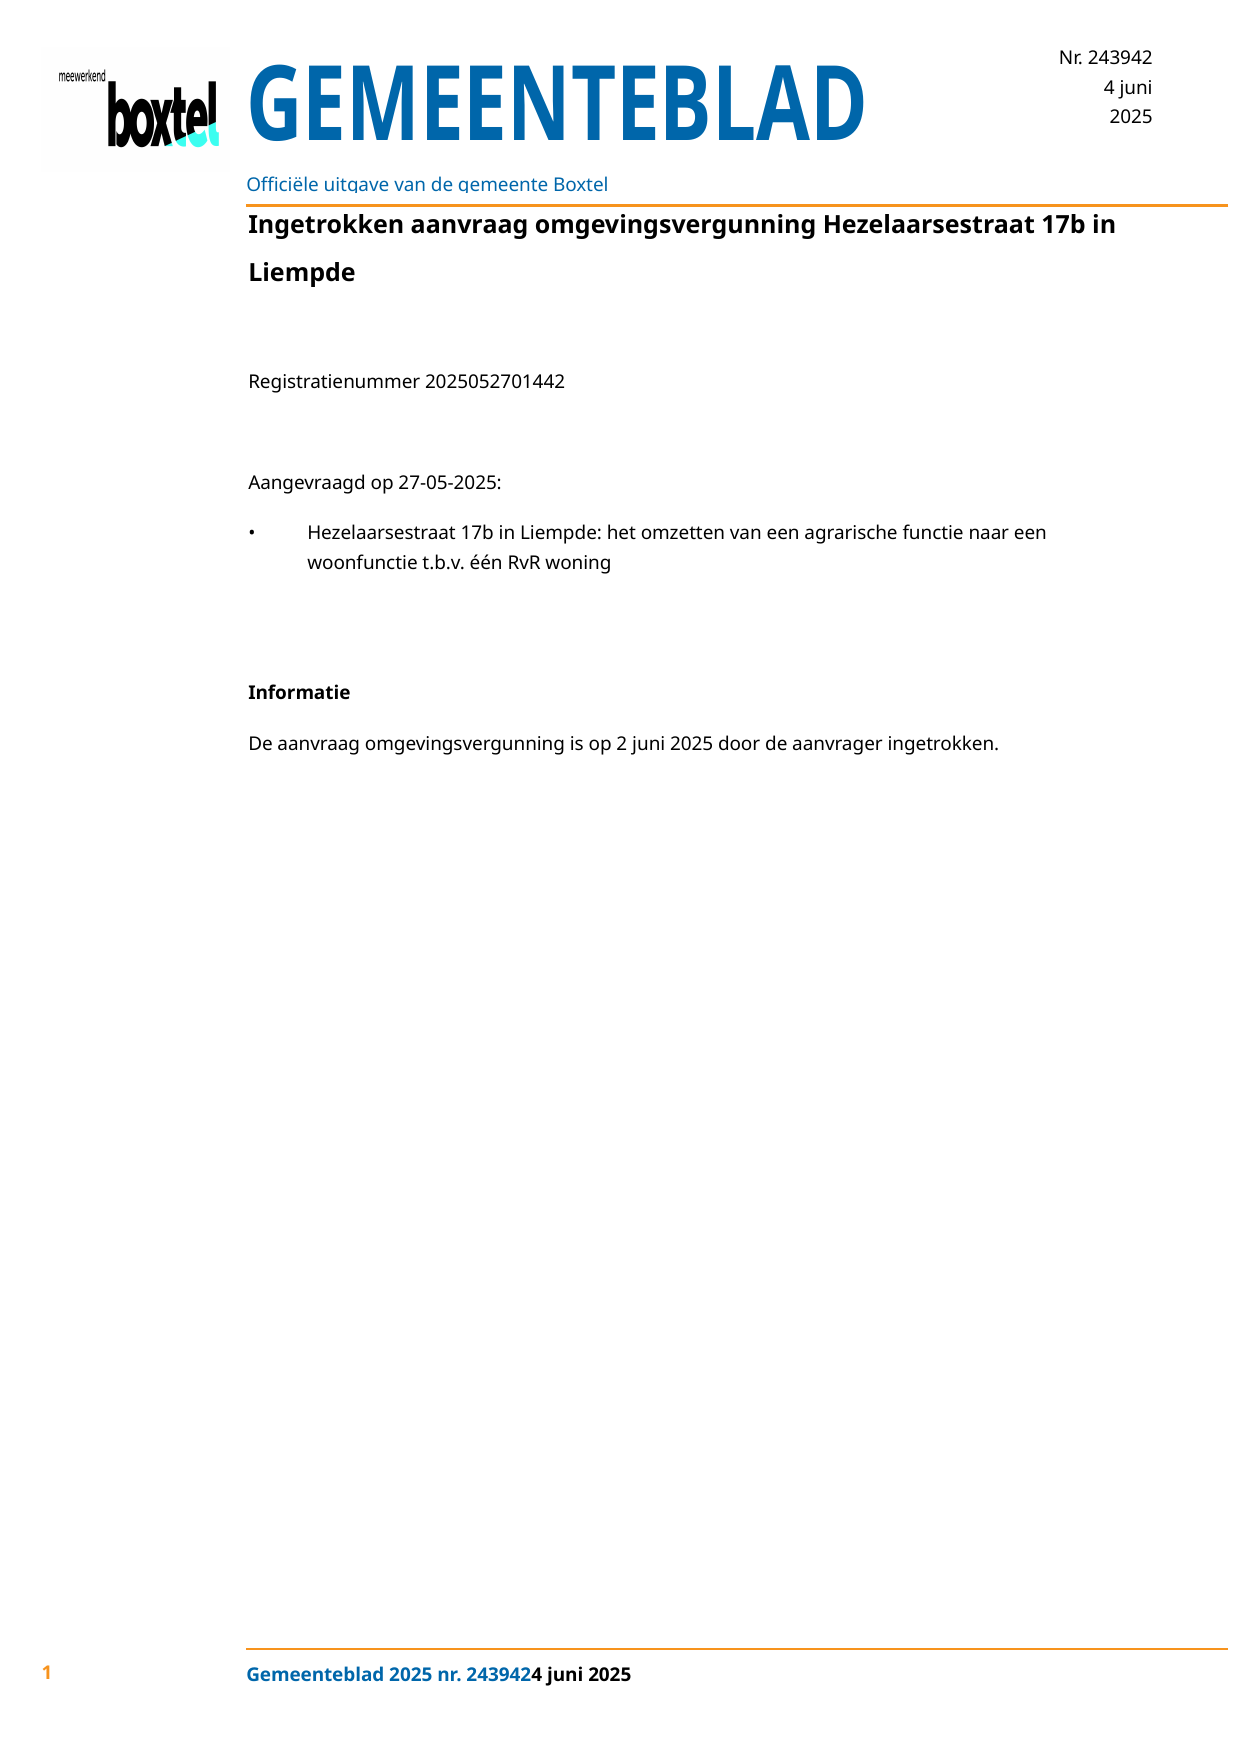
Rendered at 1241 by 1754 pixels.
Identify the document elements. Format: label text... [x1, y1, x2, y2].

picture [41, 47, 231, 172]
text Ingetrokken aanvraag omgevingsvergunning Hezelaarsestraat 17b in Liempde [248, 207, 1152, 288]
text Aangevraagd op 27-05-2025: [248, 469, 1152, 495]
text Registratienummer 2025052701442 [248, 368, 1152, 394]
list Hezelaarsestraat 17b in Liempde: het omzetten van een agrarische functie naar een woonfunctie t.b.v. één RvR woning [248, 519, 1152, 575]
text De aanvraag omgevingsvergunning is op 2 juni 2025 door de aanvrager ingetrokken. [248, 730, 1152, 756]
text Informatie [248, 679, 1152, 705]
